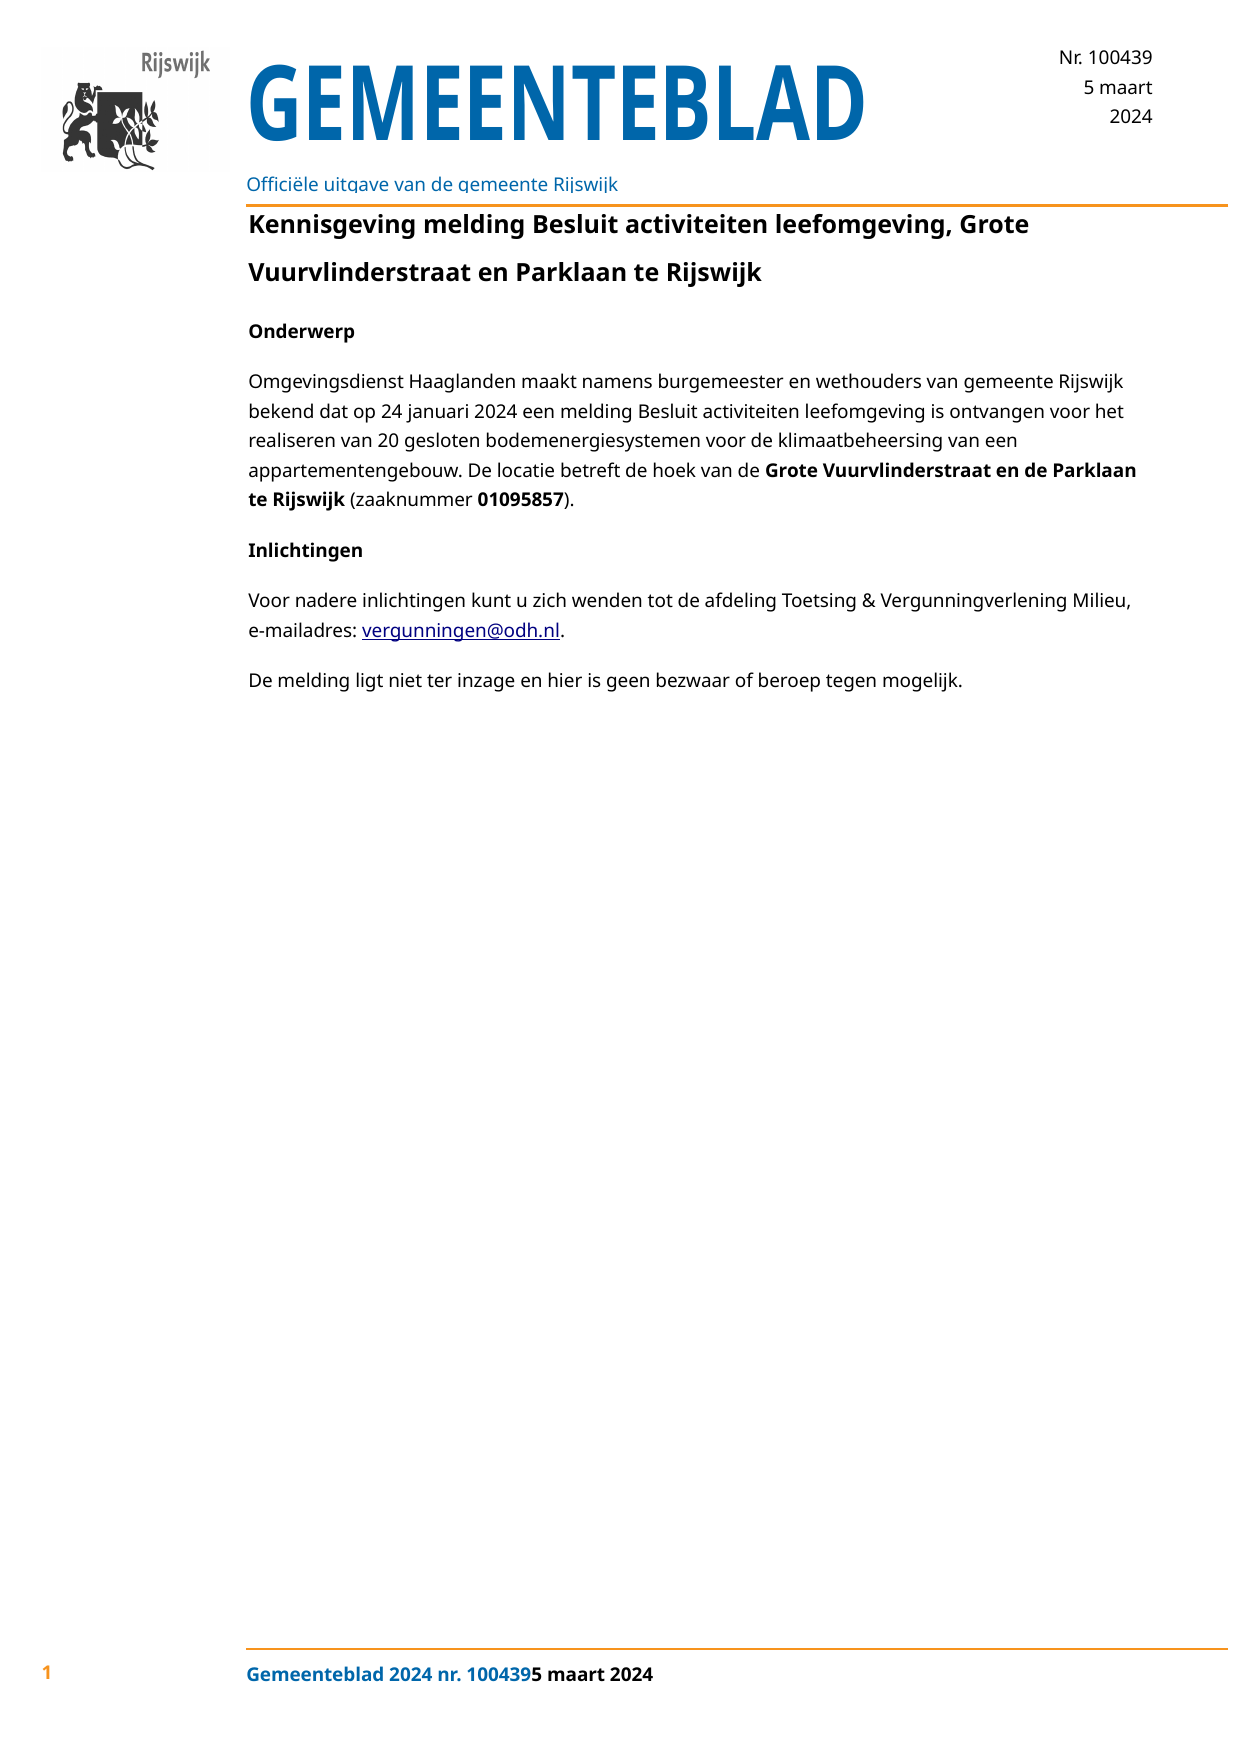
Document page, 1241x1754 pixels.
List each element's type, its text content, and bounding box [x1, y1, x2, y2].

picture [41, 47, 231, 172]
text Onderwerp [248, 318, 1152, 344]
text Kennisgeving melding Besluit activiteiten leefomgeving, Grote Vuurvlinderstraat en Parklaan te Rijswijk [248, 207, 1152, 288]
text Inlichtingen [248, 537, 1152, 563]
text Omgevingsdienst Haaglanden maakt namens burgemeester en wethouders van gemeente Rijswijk bekend dat op 24 januari 2024 een melding Besluit activiteiten leefomgeving is ontvangen voor het realiseren van 20 gesloten bodemenergiesystemen voor de klimaatbeheersing van een appartementengebouw. De locatie betreft de hoek van de Grote Vuurvlinderstraat en de Parklaan te Rijswijk (zaaknummer 01095857). [248, 368, 1152, 512]
text De melding ligt niet ter inzage en hier is geen bezwaar of beroep tegen mogelijk. [248, 667, 1152, 693]
text Voor nadere inlichtingen kunt u zich wenden tot de afdeling Toetsing & Vergunningverlening Milieu, e-mailadres: vergunningen@odh.nl. [248, 587, 1152, 643]
